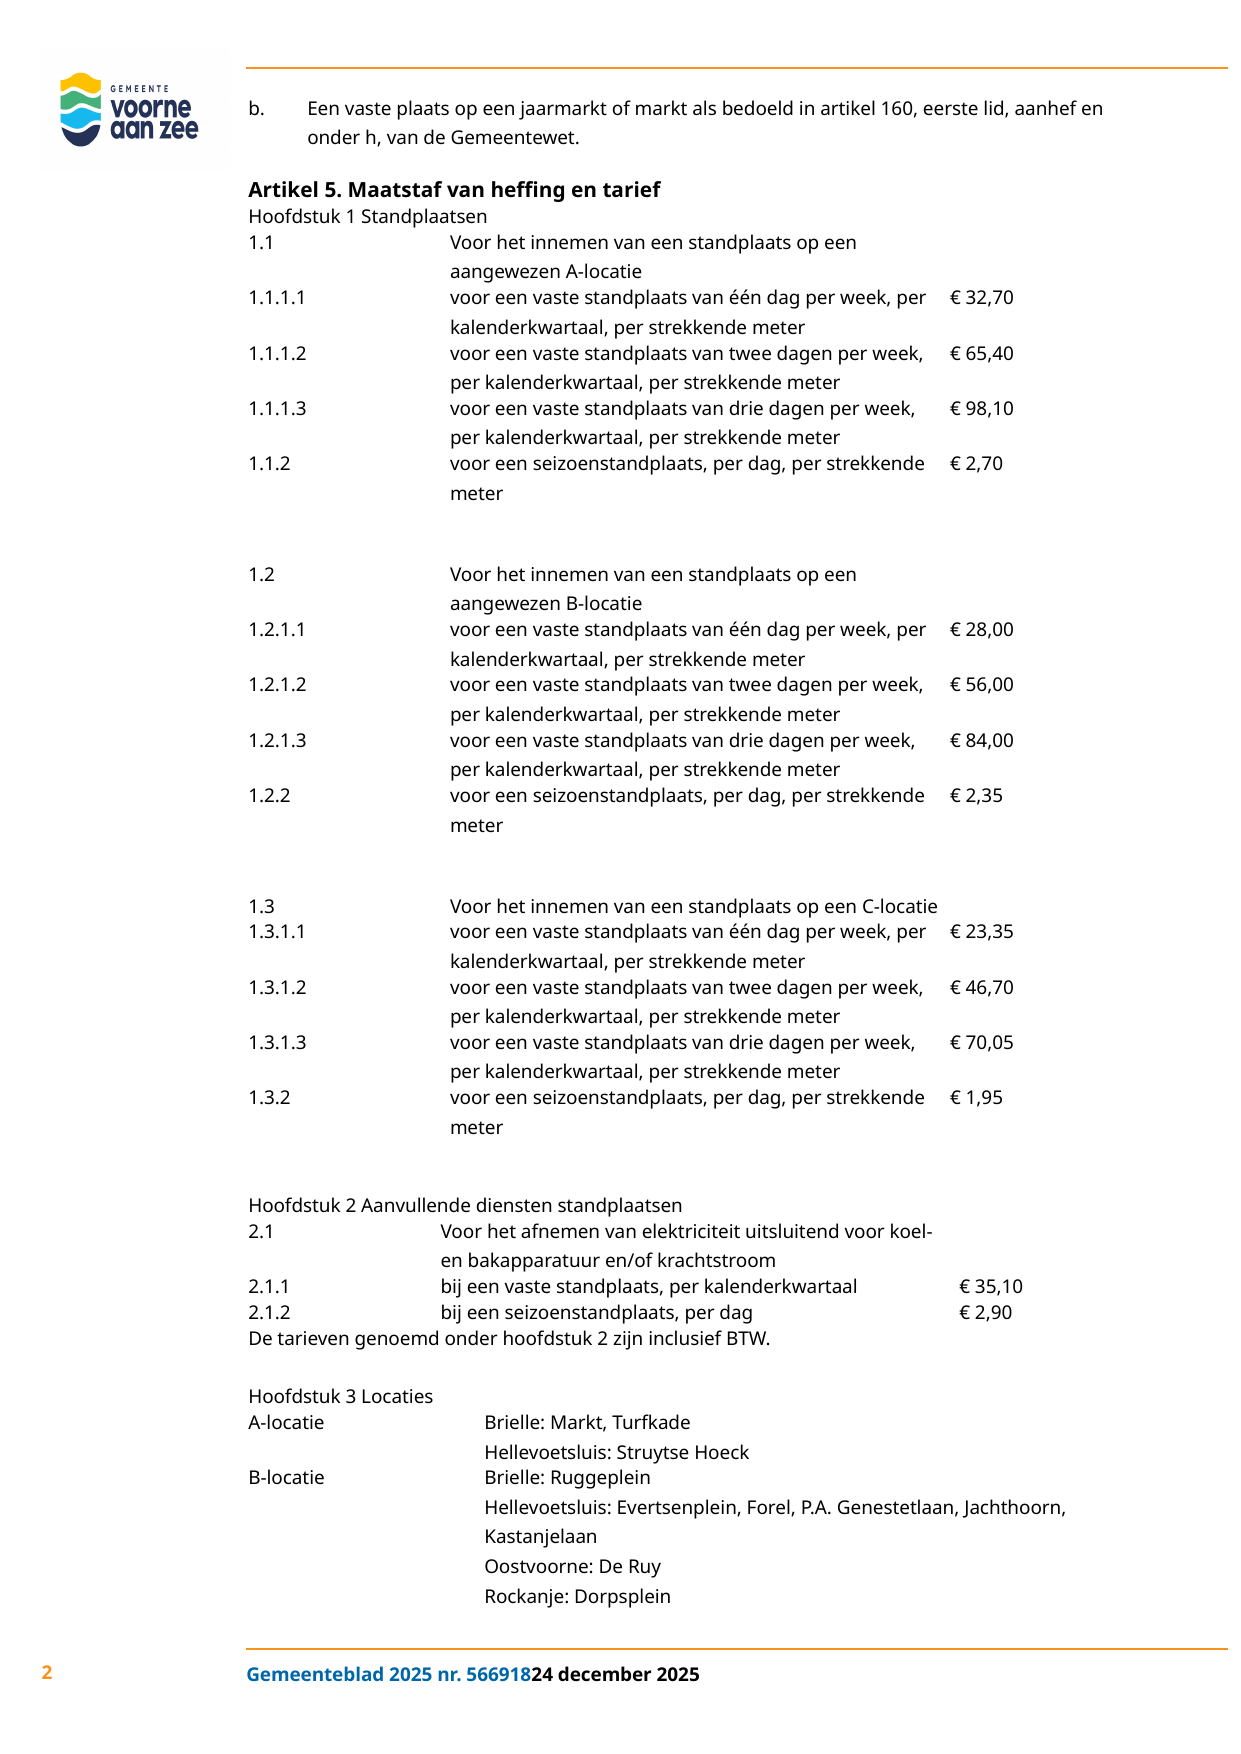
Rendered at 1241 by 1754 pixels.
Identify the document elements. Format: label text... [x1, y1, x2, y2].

table_cell voor een vaste standplaats van één dag per week, per kalenderkwartaal, per strekkende meter [450, 616, 950, 672]
table_cell € 28,00 [950, 616, 1152, 672]
table_cell voor een vaste standplaats van één dag per week, per kalenderkwartaal, per strekkende meter [450, 919, 950, 974]
table_cell 1.1.2 [248, 450, 450, 506]
table_cell voor een seizoenstandplaats, per dag, per strekkende meter [450, 782, 950, 837]
table_cell Brielle: Ruggeplein Hellevoetsluis: Evertsenplein, Forel, P.A. Genestetlaan, Jachthoorn, Kastanjelaan Oostvoorne: De Ruy Rockanje: Dorpsplein [484, 1465, 1152, 1609]
table_cell voor een vaste standplaats van één dag per week, per kalenderkwartaal, per strekkende meter [450, 284, 950, 340]
table_cell € 46,70 [950, 974, 1152, 1029]
table_cell 1.1 [248, 229, 450, 284]
table_cell voor een seizoenstandplaats, per dag, per strekkende meter [450, 1085, 950, 1140]
table_cell € 65,40 [950, 340, 1152, 395]
table_header Hoofdstuk 3 Locaties [248, 1384, 1152, 1409]
table_cell voor een vaste standplaats van twee dagen per week, per kalenderkwartaal, per strekkende meter [450, 672, 950, 727]
table_cell voor een vaste standplaats van drie dagen per week, per kalenderkwartaal, per strekkende meter [450, 1029, 950, 1084]
table_cell € 56,00 [950, 672, 1152, 727]
table_cell € 35,10 [959, 1274, 1152, 1299]
table_cell 1.3.1.2 [248, 974, 450, 1029]
table_cell De tarieven genoemd onder hoofdstuk 2 zijn inclusief BTW. [248, 1325, 1152, 1351]
table_cell 1.3.1.1 [248, 919, 450, 974]
table_cell € 1,95 [950, 1085, 1152, 1140]
table_cell 1.2.1.1 [248, 616, 450, 672]
table_cell voor een seizoenstandplaats, per dag, per strekkende meter [450, 450, 950, 506]
table_cell € 98,10 [950, 395, 1152, 450]
table_cell 2.1 [248, 1218, 440, 1273]
table_cell voor een vaste standplaats van twee dagen per week, per kalenderkwartaal, per strekkende meter [450, 340, 950, 395]
table_cell voor een vaste standplaats van drie dagen per week, per kalenderkwartaal, per strekkende meter [450, 395, 950, 450]
table_cell bij een vaste standplaats, per kalenderkwartaal [440, 1274, 959, 1299]
table_cell 1.3 [248, 893, 450, 918]
table_cell A-locatie [248, 1409, 484, 1464]
table_cell B-locatie [248, 1465, 484, 1609]
table_cell [248, 506, 1152, 561]
table_cell [248, 838, 1152, 893]
table_cell bij een seizoenstandplaats, per dag [440, 1299, 959, 1325]
table_cell 1.2.2 [248, 782, 450, 837]
table_cell 1.1.1.1 [248, 284, 450, 340]
table_cell € 2,70 [950, 450, 1152, 506]
table_cell € 32,70 [950, 284, 1152, 340]
table_cell Voor het innemen van een standplaats op een C-locatie [450, 893, 950, 918]
table_header Hoofdstuk 2 Aanvullende diensten standplaatsen [248, 1193, 1152, 1218]
table_cell voor een vaste standplaats van twee dagen per week, per kalenderkwartaal, per strekkende meter [450, 974, 950, 1029]
table_cell 1.3.2 [248, 1085, 450, 1140]
table_cell [959, 1218, 1152, 1273]
table_cell 2.1.1 [248, 1274, 440, 1299]
table_cell € 70,05 [950, 1029, 1152, 1084]
table_cell [950, 561, 1152, 616]
table_cell € 2,90 [959, 1299, 1152, 1325]
table_cell 1.1.1.2 [248, 340, 450, 395]
table_cell € 84,00 [950, 727, 1152, 782]
table_cell 1.2.1.3 [248, 727, 450, 782]
table_cell [950, 229, 1152, 284]
table_cell Voor het afnemen van elektriciteit uitsluitend voor koel- en bakapparatuur en/of krachtstroom [440, 1218, 959, 1273]
table_cell 1.3.1.3 [248, 1029, 450, 1084]
table_header Hoofdstuk 1 Standplaatsen [248, 203, 1152, 229]
list Een vaste plaats op een jaarmarkt of markt als bedoeld in artikel 160, eerste lid, aanhef en onder h, van de Gemeentewet. [248, 95, 1152, 150]
table_cell voor een vaste standplaats van drie dagen per week, per kalenderkwartaal, per strekkende meter [450, 727, 950, 782]
table_cell 1.1.1.3 [248, 395, 450, 450]
table_cell € 2,35 [950, 782, 1152, 837]
text Artikel 5. Maatstaf van heffing en tarief [248, 175, 1152, 203]
table_cell 1.2 [248, 561, 450, 616]
table_cell 1.2.1.2 [248, 672, 450, 727]
table_cell Voor het innemen van een standplaats op een aangewezen B-locatie [450, 561, 950, 616]
table_cell Brielle: Markt, Turfkade Hellevoetsluis: Struytse Hoeck [484, 1409, 1152, 1464]
table_cell € 23,35 [950, 919, 1152, 974]
picture [41, 47, 231, 172]
table_cell Voor het innemen van een standplaats op een aangewezen A-locatie [450, 229, 950, 284]
table_cell 2.1.2 [248, 1299, 440, 1325]
table_cell [950, 893, 1152, 918]
